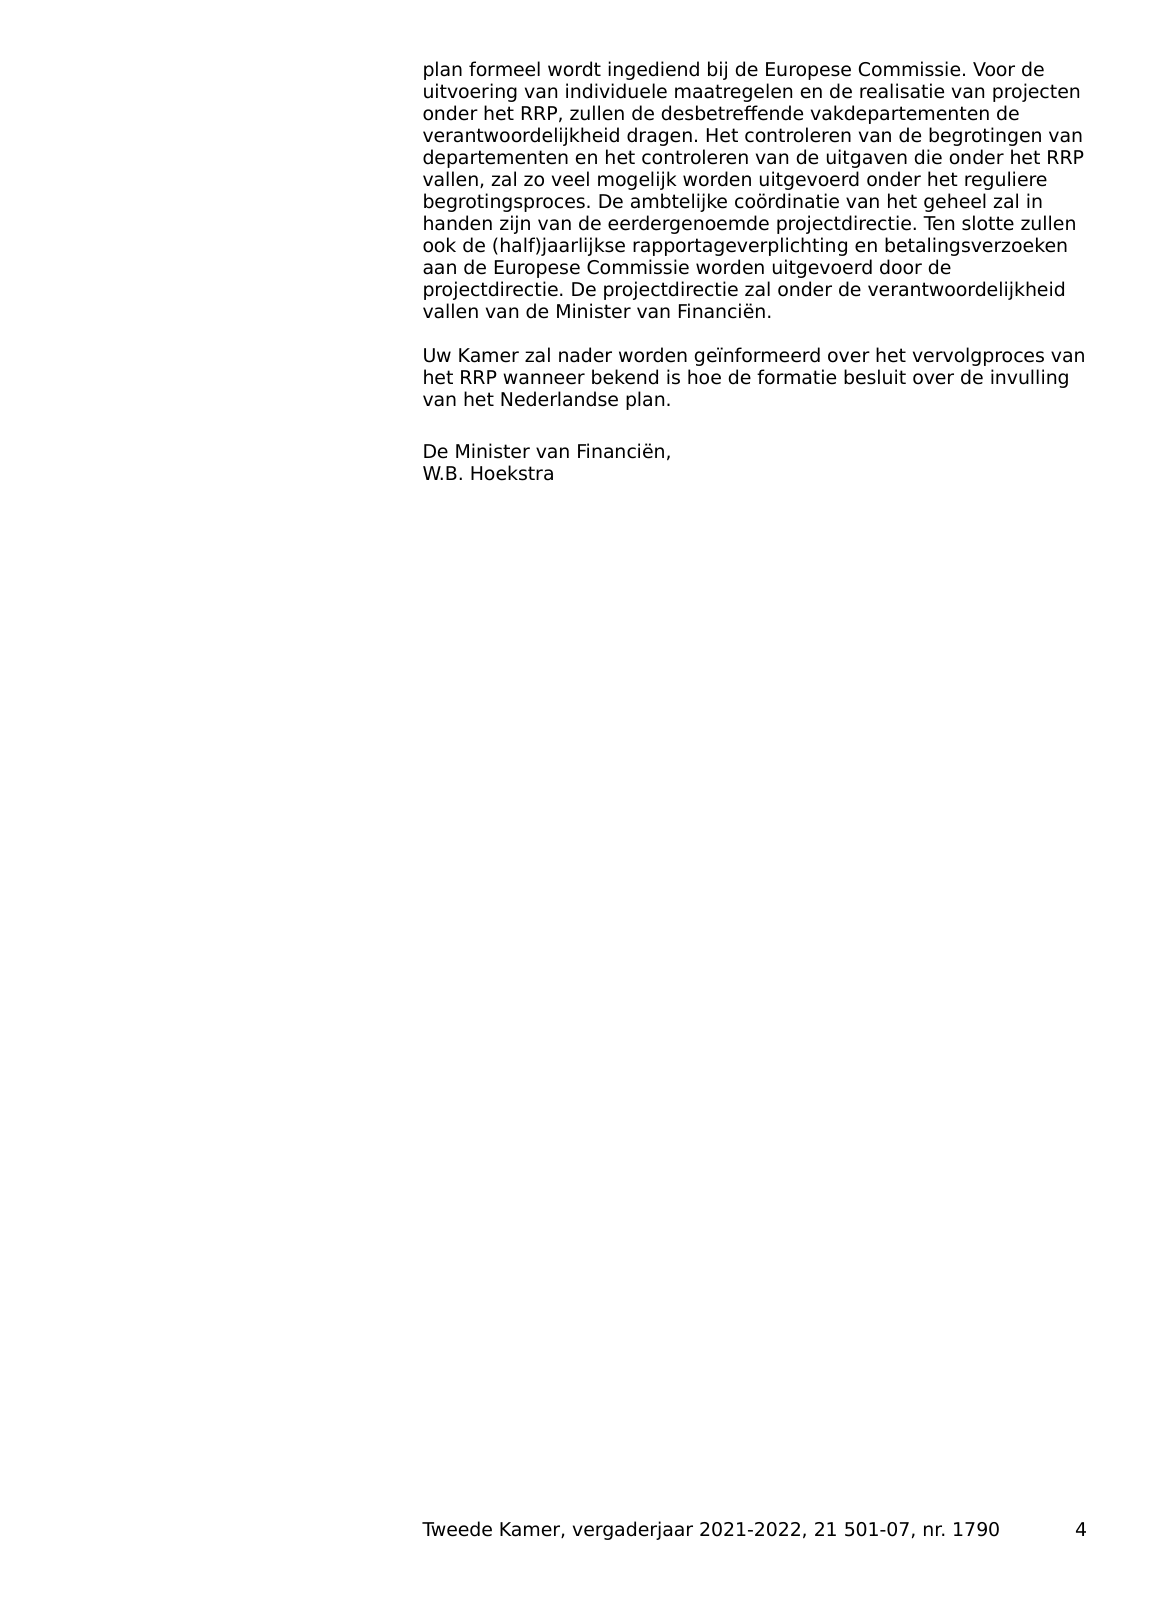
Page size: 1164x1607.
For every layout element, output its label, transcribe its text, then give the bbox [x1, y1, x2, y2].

text Uw Kamer zal nader worden geïnformeerd over het vervolgproces van het RRP wanneer bekend is hoe de formatie besluit over de invulling van het Nederlandse plan. [422, 345, 1087, 411]
text plan formeel wordt ingediend bij de Europese Commissie. Voor de uitvoering van individuele maatregelen en de realisatie van projecten onder het RRP, zullen de desbetreffende vakdepartementen de verantwoordelijkheid dragen. Het controleren van de begrotingen van departementen en het controleren van de uitgaven die onder het RRP vallen, zal zo veel mogelijk worden uitgevoerd onder het reguliere begrotingsproces. De ambtelijke coördinatie van het geheel zal in handen zijn van de eerdergenoemde projectdirectie. Ten slotte zullen ook de (half)jaarlijkse rapportageverplichting en betalingsverzoeken aan de Europese Commissie worden uitgevoerd door de projectdirectie. De projectdirectie zal onder de verantwoordelijkheid vallen van de Minister van Financiën. [422, 59, 1087, 323]
text De Minister van Financiën, W.B. Hoekstra [422, 441, 1087, 485]
